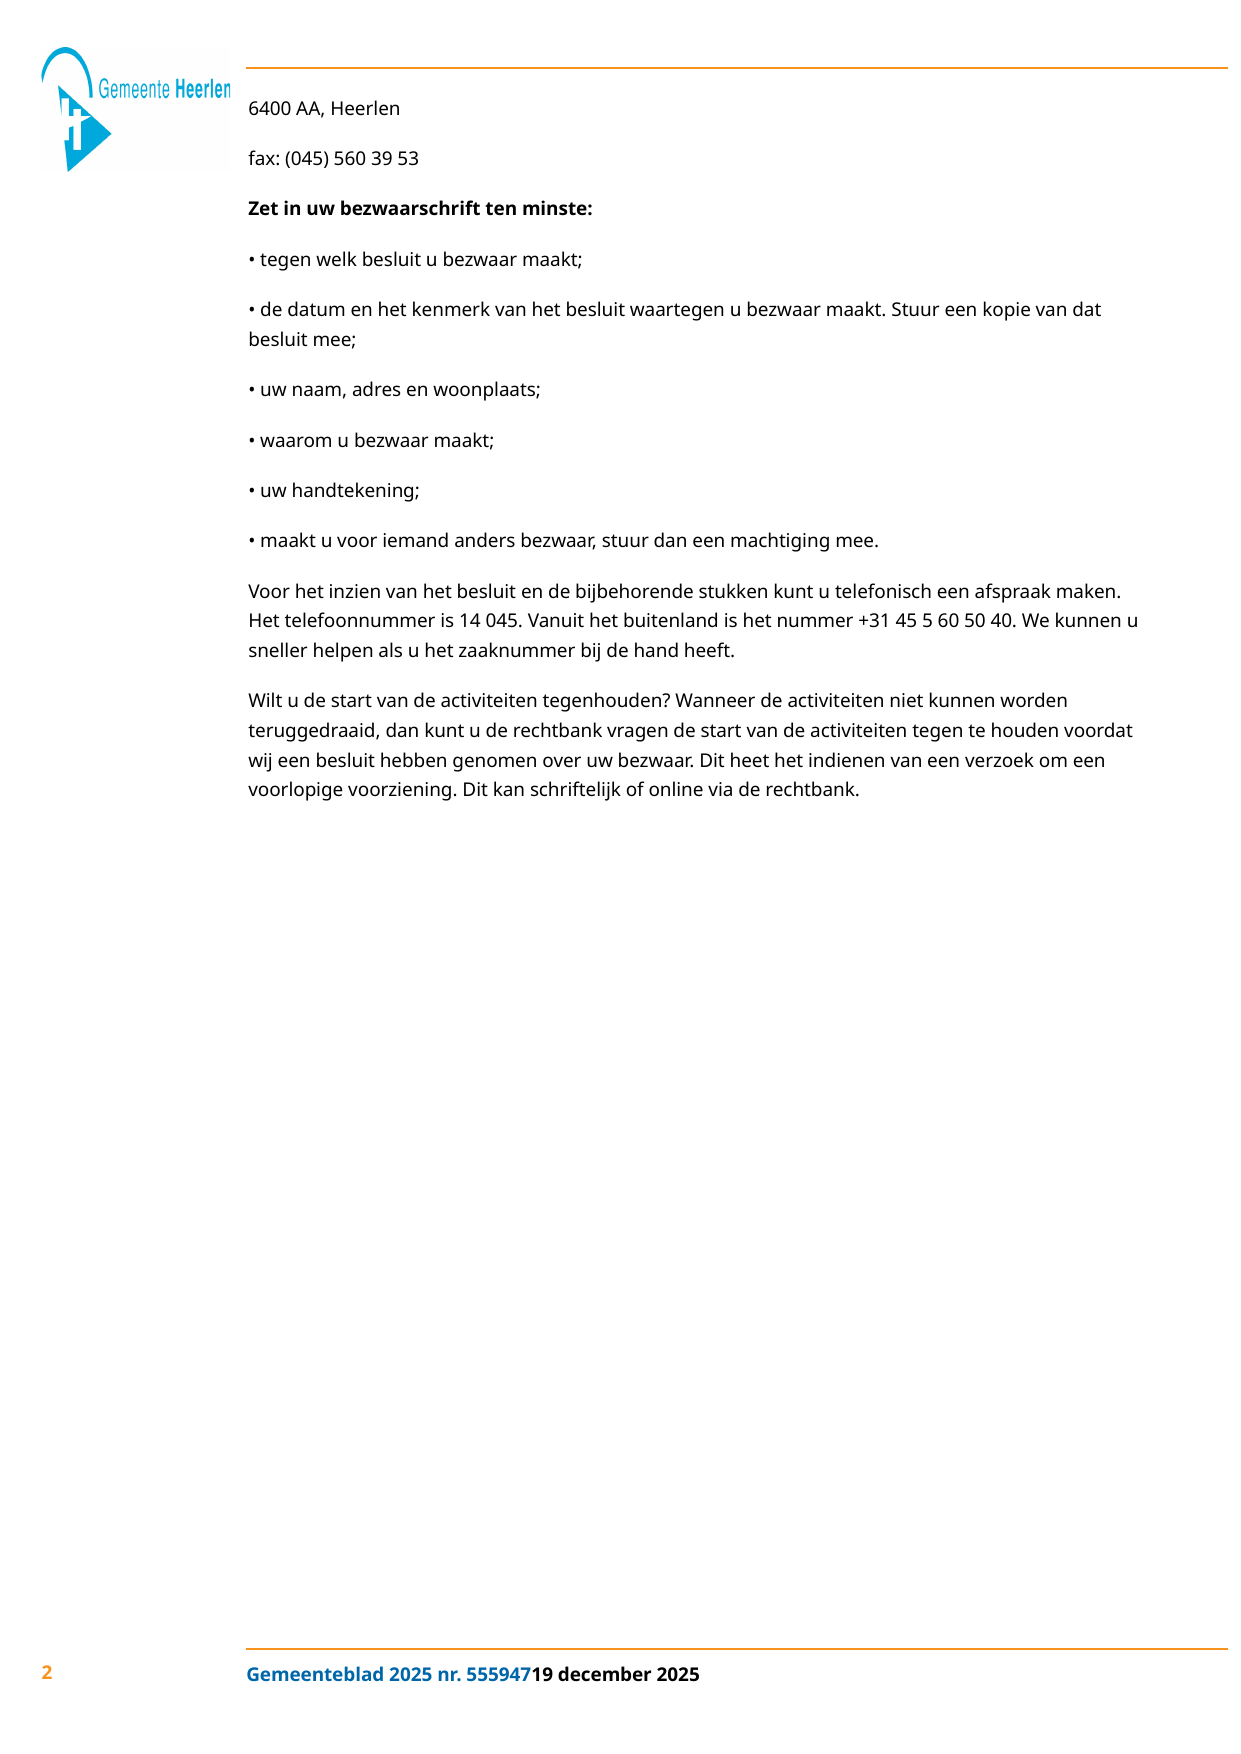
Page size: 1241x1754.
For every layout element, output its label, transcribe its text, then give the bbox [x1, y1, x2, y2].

text • uw handtekening; [248, 477, 1152, 503]
text • waarom u bezwaar maakt; [248, 427, 1152, 453]
text • maakt u voor iemand anders bezwaar, stuur dan een machtiging mee. [248, 528, 1152, 553]
text • de datum en het kenmerk van het besluit waartegen u bezwaar maakt. Stuur een kopie van dat besluit mee; [248, 296, 1152, 352]
text • tegen welk besluit u bezwaar maakt; [248, 246, 1152, 272]
text 6400 AA, Heerlen [248, 95, 1152, 121]
text Wilt u de start van de activiteiten tegenhouden? Wanneer de activiteiten niet kunnen worden teruggedraaid, dan kunt u de rechtbank vragen de start van de activiteiten tegen te houden voordat wij een besluit hebben genomen over uw bezwaar. Dit heet het indienen van een verzoek om een voorlopige voorziening. Dit kan schriftelijk of online via de rechtbank. [248, 688, 1152, 802]
text Voor het inzien van het besluit en de bijbehorende stukken kunt u telefonisch een afspraak maken. Het telefoonnummer is 14 045. Vanuit het buitenland is het nummer +31 45 5 60 50 40. We kunnen u sneller helpen als u het zaaknummer bij de hand heeft. [248, 578, 1152, 663]
text fax: (045) 560 39 53 [248, 145, 1152, 171]
text Zet in uw bezwaarschrift ten minste: [248, 196, 1152, 221]
picture [41, 47, 59, 70]
picture [41, 47, 231, 172]
text • uw naam, adres en woonplaats; [248, 376, 1152, 402]
